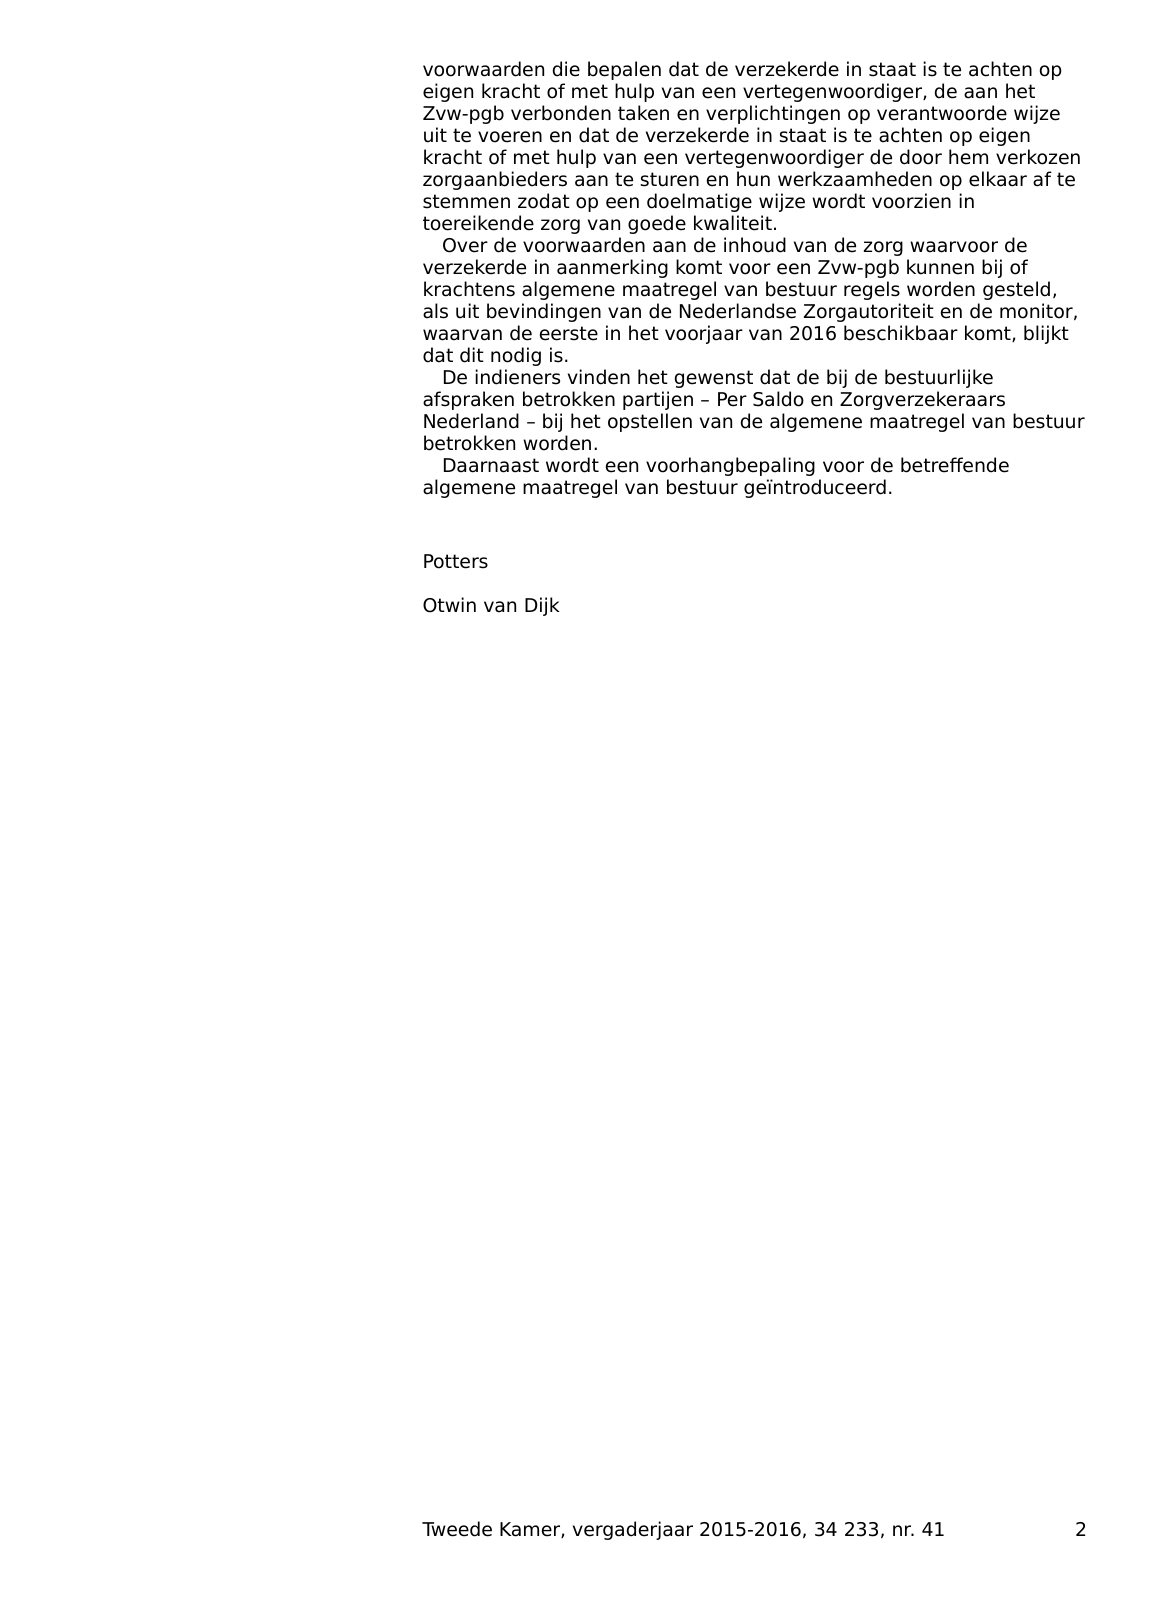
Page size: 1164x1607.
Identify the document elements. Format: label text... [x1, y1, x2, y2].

text Potters Otwin van Dijk [422, 529, 1087, 617]
text voorwaarden die bepalen dat de verzekerde in staat is te achten op eigen kracht of met hulp van een vertegenwoordiger, de aan het Zvw-pgb verbonden taken en verplichtingen op verantwoorde wijze uit te voeren en dat de verzekerde in staat is te achten op eigen kracht of met hulp van een vertegenwoordiger de door hem verkozen zorgaanbieders aan te sturen en hun werkzaamheden op elkaar af te stemmen zodat op een doelmatige wijze wordt voorzien in toereikende zorg van goede kwaliteit. [422, 59, 1087, 235]
text De indieners vinden het gewenst dat de bij de bestuurlijke afspraken betrokken partijen – Per Saldo en Zorgverzekeraars Nederland – bij het opstellen van de algemene maatregel van bestuur betrokken worden. [422, 367, 1087, 455]
text Daarnaast wordt een voorhangbepaling voor de betreffende algemene maatregel van bestuur geïntroduceerd. [422, 455, 1087, 499]
text Over de voorwaarden aan de inhoud van de zorg waarvoor de verzekerde in aanmerking komt voor een Zvw-pgb kunnen bij of krachtens algemene maatregel van bestuur regels worden gesteld, als uit bevindingen van de Nederlandse Zorgautoriteit en de monitor, waarvan de eerste in het voorjaar van 2016 beschikbaar komt, blijkt dat dit nodig is. [422, 235, 1087, 367]
